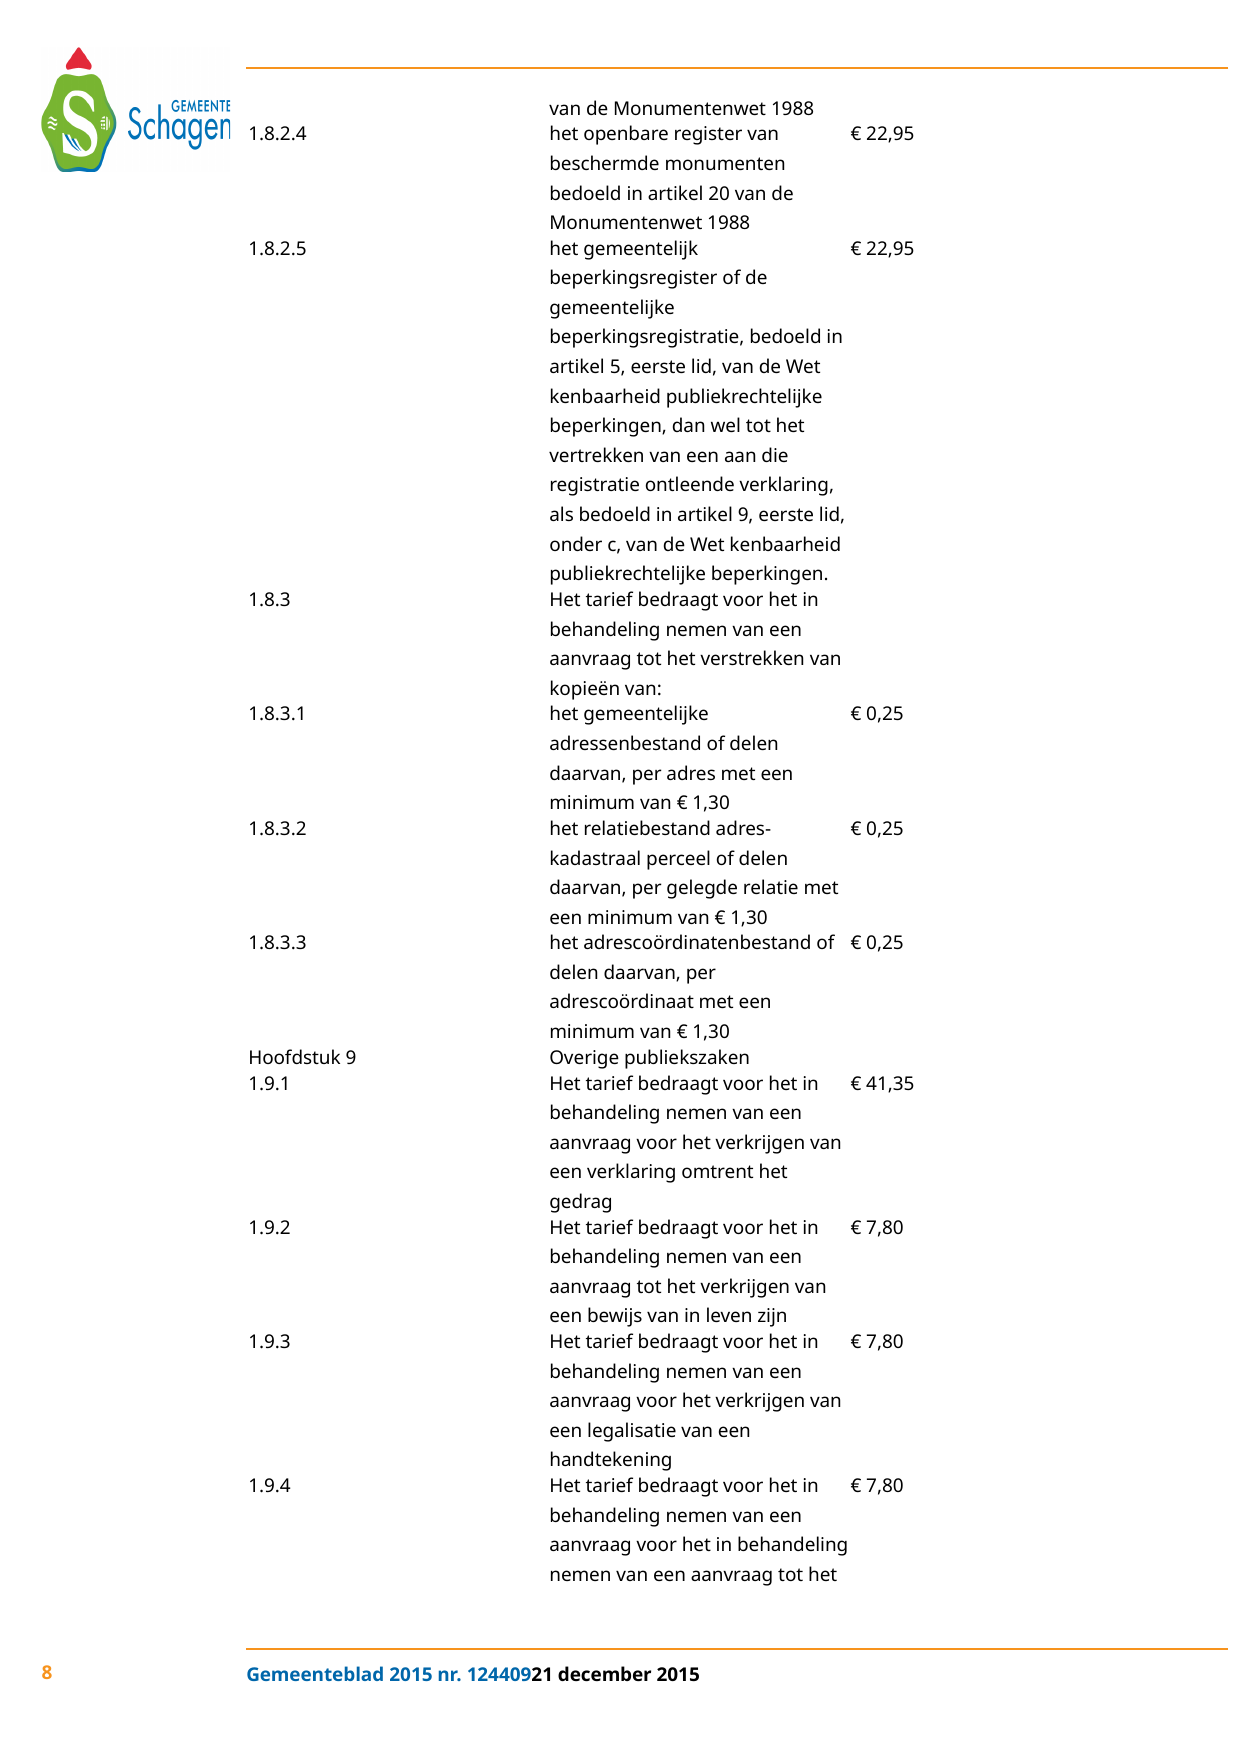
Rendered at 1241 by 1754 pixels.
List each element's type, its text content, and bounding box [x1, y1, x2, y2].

table_cell het gemeentelijk beperkingsregister of de gemeentelijke beperkingsregistratie, bedoeld in artikel 5, eerste lid, van de Wet kenbaarheid publiekrechtelijke beperkingen, dan wel tot het vertrekken van een aan die registratie ontleende verklaring, als bedoeld in artikel 9, eerste lid, onder c, van de Wet kenbaarheid publiekrechtelijke beperkingen. [549, 235, 850, 586]
table_cell [850, 95, 1152, 121]
table_cell € 22,95 [850, 121, 1152, 235]
table_cell Het tarief bedraagt voor het in behandeling nemen van een aanvraag voor het in behandeling nemen van een aanvraag tot het [549, 1473, 850, 1587]
table_cell 1.8.2.5 [248, 235, 549, 586]
table_cell het relatiebestand adres-kadastraal perceel of delen daarvan, per gelegde relatie met een minimum van € 1,30 [549, 815, 850, 929]
table_cell 1.8.3.3 [248, 930, 549, 1044]
table_cell Het tarief bedraagt voor het in behandeling nemen van een aanvraag voor het verkrijgen van een legalisatie van een handtekening [549, 1328, 850, 1472]
table_cell € 7,80 [850, 1214, 1152, 1328]
picture [41, 47, 231, 172]
table_cell het openbare register van beschermde monumenten bedoeld in artikel 20 van de Monumentenwet 1988 [549, 121, 850, 235]
table_cell Het tarief bedraagt voor het in behandeling nemen van een aanvraag tot het verkrijgen van een bewijs van in leven zijn [549, 1214, 850, 1328]
table_cell € 0,25 [850, 930, 1152, 1044]
table_cell [248, 95, 549, 121]
table_cell € 41,35 [850, 1070, 1152, 1214]
table_cell € 0,25 [850, 815, 1152, 929]
table_cell € 22,95 [850, 235, 1152, 586]
table_cell Hoofdstuk 9 [248, 1044, 549, 1070]
table_cell het adrescoördinatenbestand of delen daarvan, per adrescoördinaat met een minimum van € 1,30 [549, 930, 850, 1044]
table_cell € 7,80 [850, 1473, 1152, 1587]
table_cell [850, 586, 1152, 701]
table_cell 1.9.2 [248, 1214, 549, 1328]
table_cell 1.8.3.1 [248, 701, 549, 815]
table_cell 1.9.1 [248, 1070, 549, 1214]
table_cell 1.9.3 [248, 1328, 549, 1472]
table_cell van de Monumentenwet 1988 [549, 95, 850, 121]
table_cell € 7,80 [850, 1328, 1152, 1472]
table_cell Het tarief bedraagt voor het in behandeling nemen van een aanvraag tot het verstrekken van kopieën van: [549, 586, 850, 701]
table_cell [850, 1044, 1152, 1070]
table_cell 1.8.3.2 [248, 815, 549, 929]
table_cell het gemeentelijke adressenbestand of delen daarvan, per adres met een minimum van € 1,30 [549, 701, 850, 815]
table_cell 1.9.4 [248, 1473, 549, 1587]
table_cell Het tarief bedraagt voor het in behandeling nemen van een aanvraag voor het verkrijgen van een verklaring omtrent het gedrag [549, 1070, 850, 1214]
table_cell 1.8.2.4 [248, 121, 549, 235]
table_cell 1.8.3 [248, 586, 549, 701]
table_cell € 0,25 [850, 701, 1152, 815]
table_cell Overige publiekszaken [549, 1044, 850, 1070]
